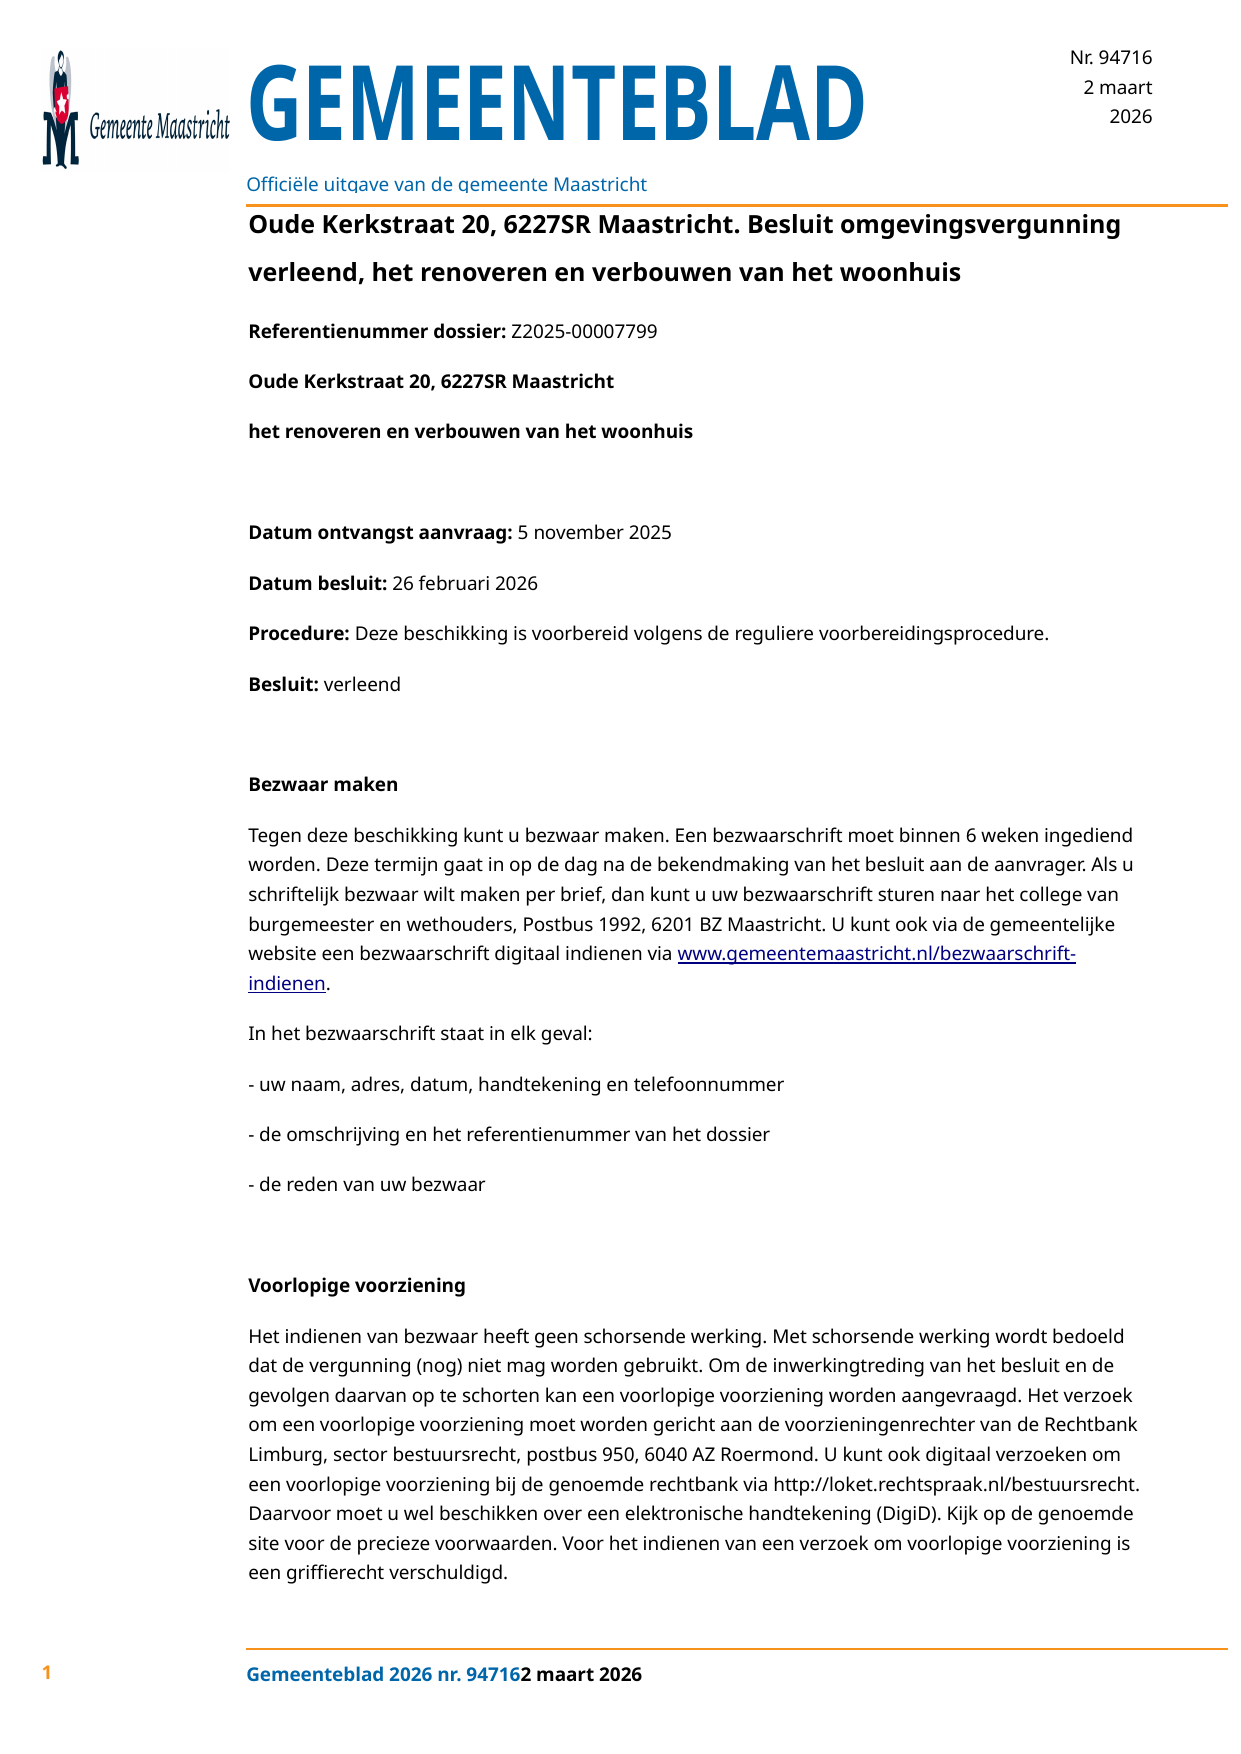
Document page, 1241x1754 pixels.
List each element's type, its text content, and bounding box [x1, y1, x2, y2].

text Datum ontvangst aanvraag: 5 november 2025 [248, 519, 1152, 545]
text Oude Kerkstraat 20, 6227SR Maastricht. Besluit omgevingsvergunning verleend, het renoveren en verbouwen van het woonhuis [248, 207, 1152, 288]
text In het bezwaarschrift staat in elk geval: [248, 1020, 1152, 1046]
text Datum besluit: 26 februari 2026 [248, 570, 1152, 596]
picture [41, 47, 231, 172]
text Procedure: Deze beschikking is voorbereid volgens de reguliere voorbereidingsprocedure. [248, 620, 1152, 646]
text Bezwaar maken [248, 772, 1152, 797]
text Het indienen van bezwaar heeft geen schorsende werking. Met schorsende werking wordt bedoeld dat de vergunning (nog) niet mag worden gebruikt. Om de inwerkingtreding van het besluit en de gevolgen daarvan op te schorten kan een voorlopige voorziening worden aangevraagd. Het verzoek om een voorlopige voorziening moet worden gericht aan de voorzieningenrechter van de Rechtbank Limburg, sector bestuursrecht, postbus 950, 6040 AZ Roermond. U kunt ook digitaal verzoeken om een voorlopige voorziening bij de genoemde rechtbank via http://loket.rechtspraak.nl/bestuursrecht. Daarvoor moet u wel beschikken over een elektronische handtekening (DigiD). Kijk op de genoemde site voor de precieze voorwaarden. Voor het indienen van een verzoek om voorlopige voorziening is een griffierecht verschuldigd. [248, 1323, 1152, 1585]
text Oude Kerkstraat 20, 6227SR Maastricht [248, 368, 1152, 394]
text Tegen deze beschikking kunt u bezwaar maken. Een bezwaarschrift moet binnen 6 weken ingediend worden. Deze termijn gaat in op de dag na de bekendmaking van het besluit aan de aanvrager. Als u schriftelijk bezwaar wilt maken per brief, dan kunt u uw bezwaarschrift sturen naar het college van burgemeester en wethouders, Postbus 1992, 6201 BZ Maastricht. U kunt ook via de gemeentelijke website een bezwaarschrift digitaal indienen via www.gemeentemaastricht.nl/bezwaarschrift-indienen. [248, 822, 1152, 996]
text Voorlopige voorziening [248, 1272, 1152, 1298]
text het renoveren en verbouwen van het woonhuis [248, 419, 1152, 444]
text - de omschrijving en het referentienummer van het dossier [248, 1121, 1152, 1147]
text - de reden van uw bezwaar [248, 1172, 1152, 1197]
text Referentienummer dossier: Z2025-00007799 [248, 318, 1152, 344]
text - uw naam, adres, datum, handtekening en telefoonnummer [248, 1071, 1152, 1097]
text Besluit: verleend [248, 671, 1152, 697]
